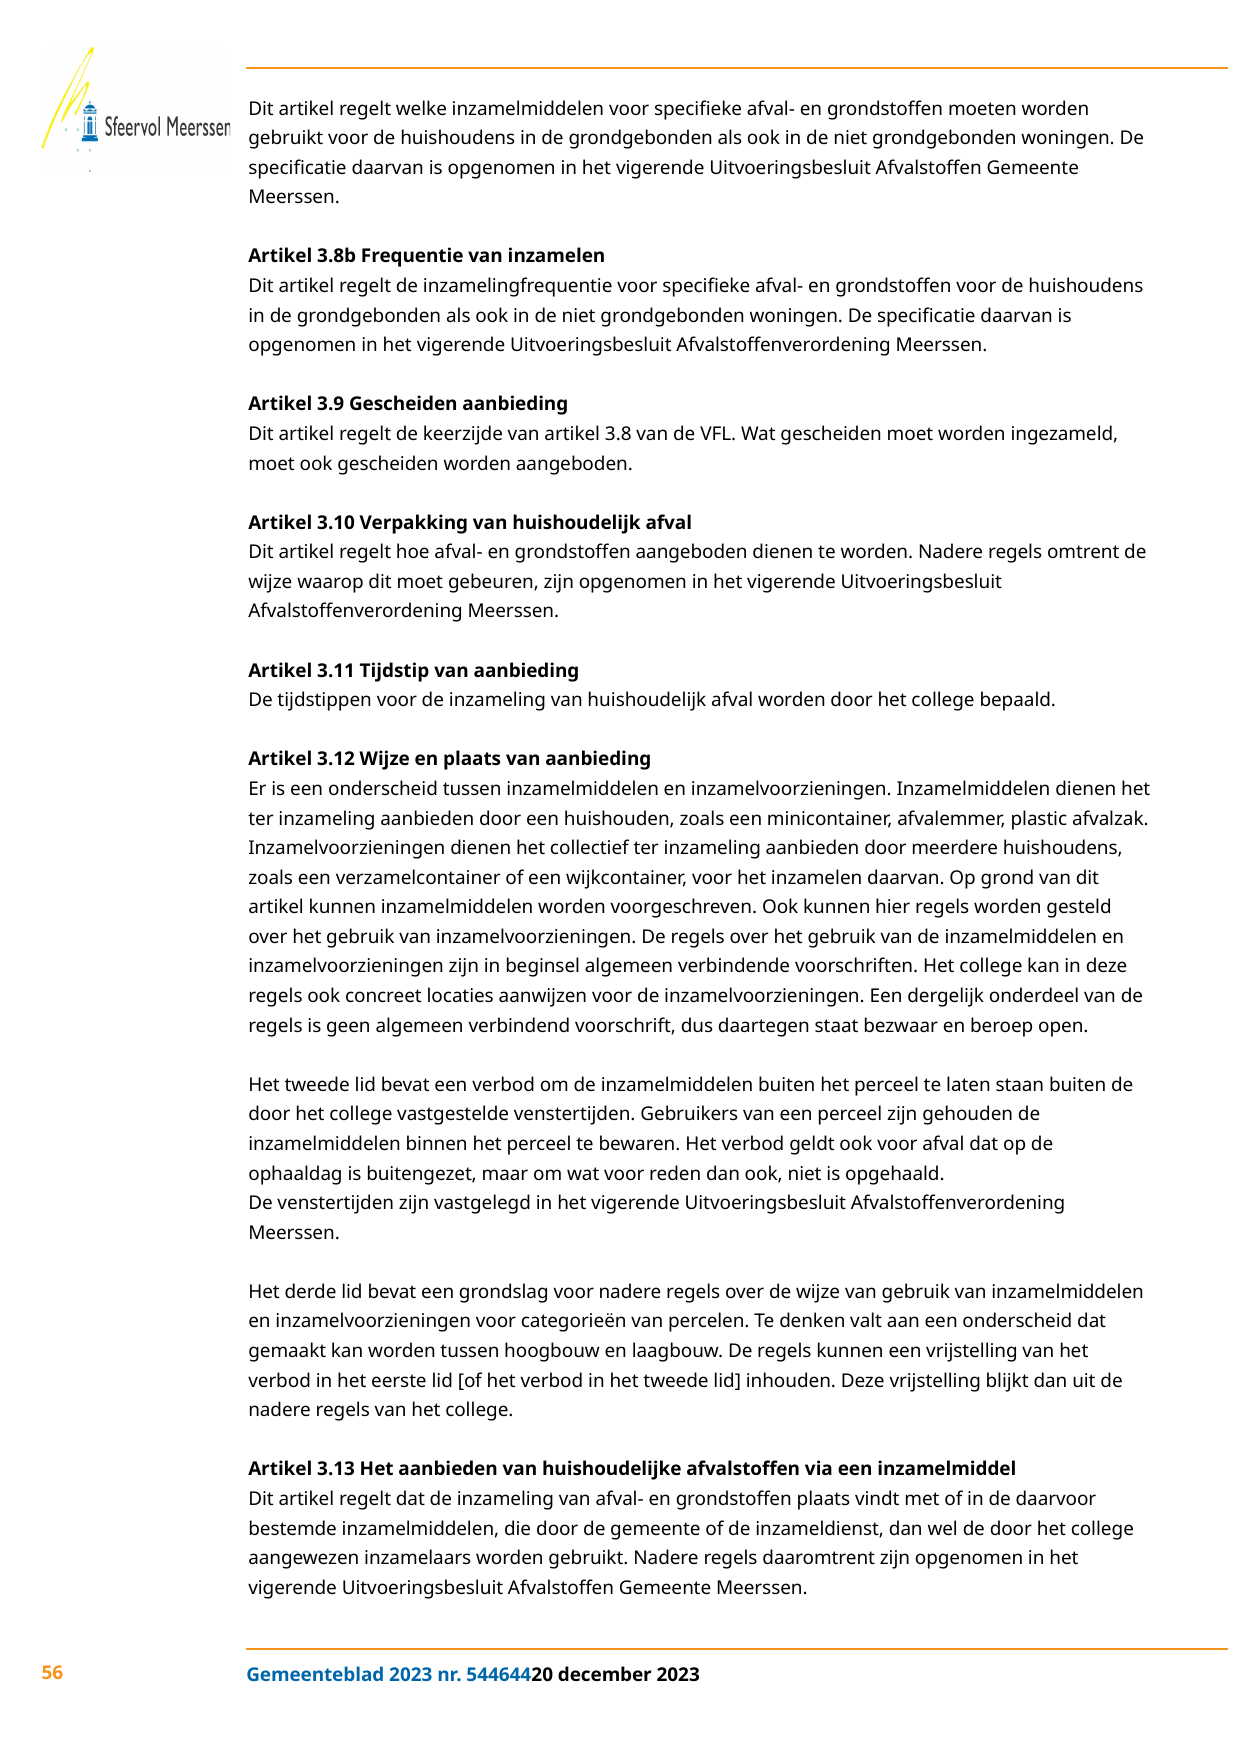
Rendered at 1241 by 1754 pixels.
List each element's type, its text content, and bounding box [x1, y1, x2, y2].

text Artikel 3.10 Verpakking van huishoudelijk afval [248, 509, 1152, 535]
text Er is een onderscheid tussen inzamelmiddelen en inzamelvoorzieningen. Inzamelmiddelen dienen het ter inzameling aanbieden door een huishouden, zoals een minicontainer, afvalemmer, plastic afvalzak. Inzamelvoorzieningen dienen het collectief ter inzameling aanbieden door meerdere huishoudens, zoals een verzamelcontainer of een wijkcontainer, voor het inzamelen daarvan. Op grond van dit artikel kunnen inzamelmiddelen worden voorgeschreven. Ook kunnen hier regels worden gesteld over het gebruik van inzamelvoorzieningen. De regels over het gebruik van de inzamelmiddelen en inzamelvoorzieningen zijn in beginsel algemeen verbindende voorschriften. Het college kan in deze regels ook concreet locaties aanwijzen voor de inzamelvoorzieningen. Een dergelijk onderdeel van de regels is geen algemeen verbindend voorschrift, dus daartegen staat bezwaar en beroep open. [248, 775, 1152, 1038]
text Artikel 3.9 Gescheiden aanbieding [248, 391, 1152, 416]
text Artikel 3.13 Het aanbieden van huishoudelijke afvalstoffen via een inzamelmiddel [248, 1456, 1152, 1481]
text Het tweede lid bevat een verbod om de inzamelmiddelen buiten het perceel te laten staan buiten de door het college vastgestelde venstertijden. Gebruikers van een perceel zijn gehouden de inzamelmiddelen binnen het perceel te bewaren. Het verbod geldt ook voor afval dat op de ophaaldag is buitengezet, maar om wat voor reden dan ook, niet is opgehaald. [248, 1071, 1152, 1186]
text De tijdstippen voor de inzameling van huishoudelijk afval worden door het college bepaald. [248, 686, 1152, 712]
text Het derde lid bevat een grondslag voor nadere regels over de wijze van gebruik van inzamelmiddelen en inzamelvoorzieningen voor categorieën van percelen. Te denken valt aan een onderscheid dat gemaakt kan worden tussen hoogbouw en laagbouw. De regels kunnen een vrijstelling van het verbod in het eerste lid [of het verbod in het tweede lid] inhouden. Deze vrijstelling blijkt dan uit de nadere regels van het college. [248, 1278, 1152, 1422]
picture [41, 47, 231, 172]
text Artikel 3.12 Wijze en plaats van aanbieding [248, 746, 1152, 771]
text Artikel 3.8b Frequentie van inzamelen [248, 243, 1152, 268]
text Dit artikel regelt welke inzamelmiddelen voor specifieke afval- en grondstoffen moeten worden gebruikt voor de huishoudens in de grondgebonden als ook in de niet grondgebonden woningen. De specificatie daarvan is opgenomen in het vigerende Uitvoeringsbesluit Afvalstoffen Gemeente Meerssen. [248, 95, 1152, 209]
text De venstertijden zijn vastgelegd in het vigerende Uitvoeringsbesluit Afvalstoffenverordening Meerssen. [248, 1189, 1152, 1245]
text Dit artikel regelt hoe afval- en grondstoffen aangeboden dienen te worden. Nadere regels omtrent de wijze waarop dit moet gebeuren, zijn opgenomen in het vigerende Uitvoeringsbesluit Afvalstoffenverordening Meerssen. [248, 538, 1152, 623]
text Dit artikel regelt de keerzijde van artikel 3.8 van de VFL. Wat gescheiden moet worden ingezameld, moet ook gescheiden worden aangeboden. [248, 420, 1152, 476]
text Artikel 3.11 Tijdstip van aanbieding [248, 657, 1152, 683]
text Dit artikel regelt dat de inzameling van afval- en grondstoffen plaats vindt met of in de daarvoor bestemde inzamelmiddelen, die door de gemeente of de inzameldienst, dan wel de door het college aangewezen inzamelaars worden gebruikt. Nadere regels daaromtrent zijn opgenomen in het vigerende Uitvoeringsbesluit Afvalstoffen Gemeente Meerssen. [248, 1485, 1152, 1600]
text Dit artikel regelt de inzamelingfrequentie voor specifieke afval- en grondstoffen voor de huishoudens in de grondgebonden als ook in de niet grondgebonden woningen. De specificatie daarvan is opgenomen in het vigerende Uitvoeringsbesluit Afvalstoffenverordening Meerssen. [248, 272, 1152, 357]
